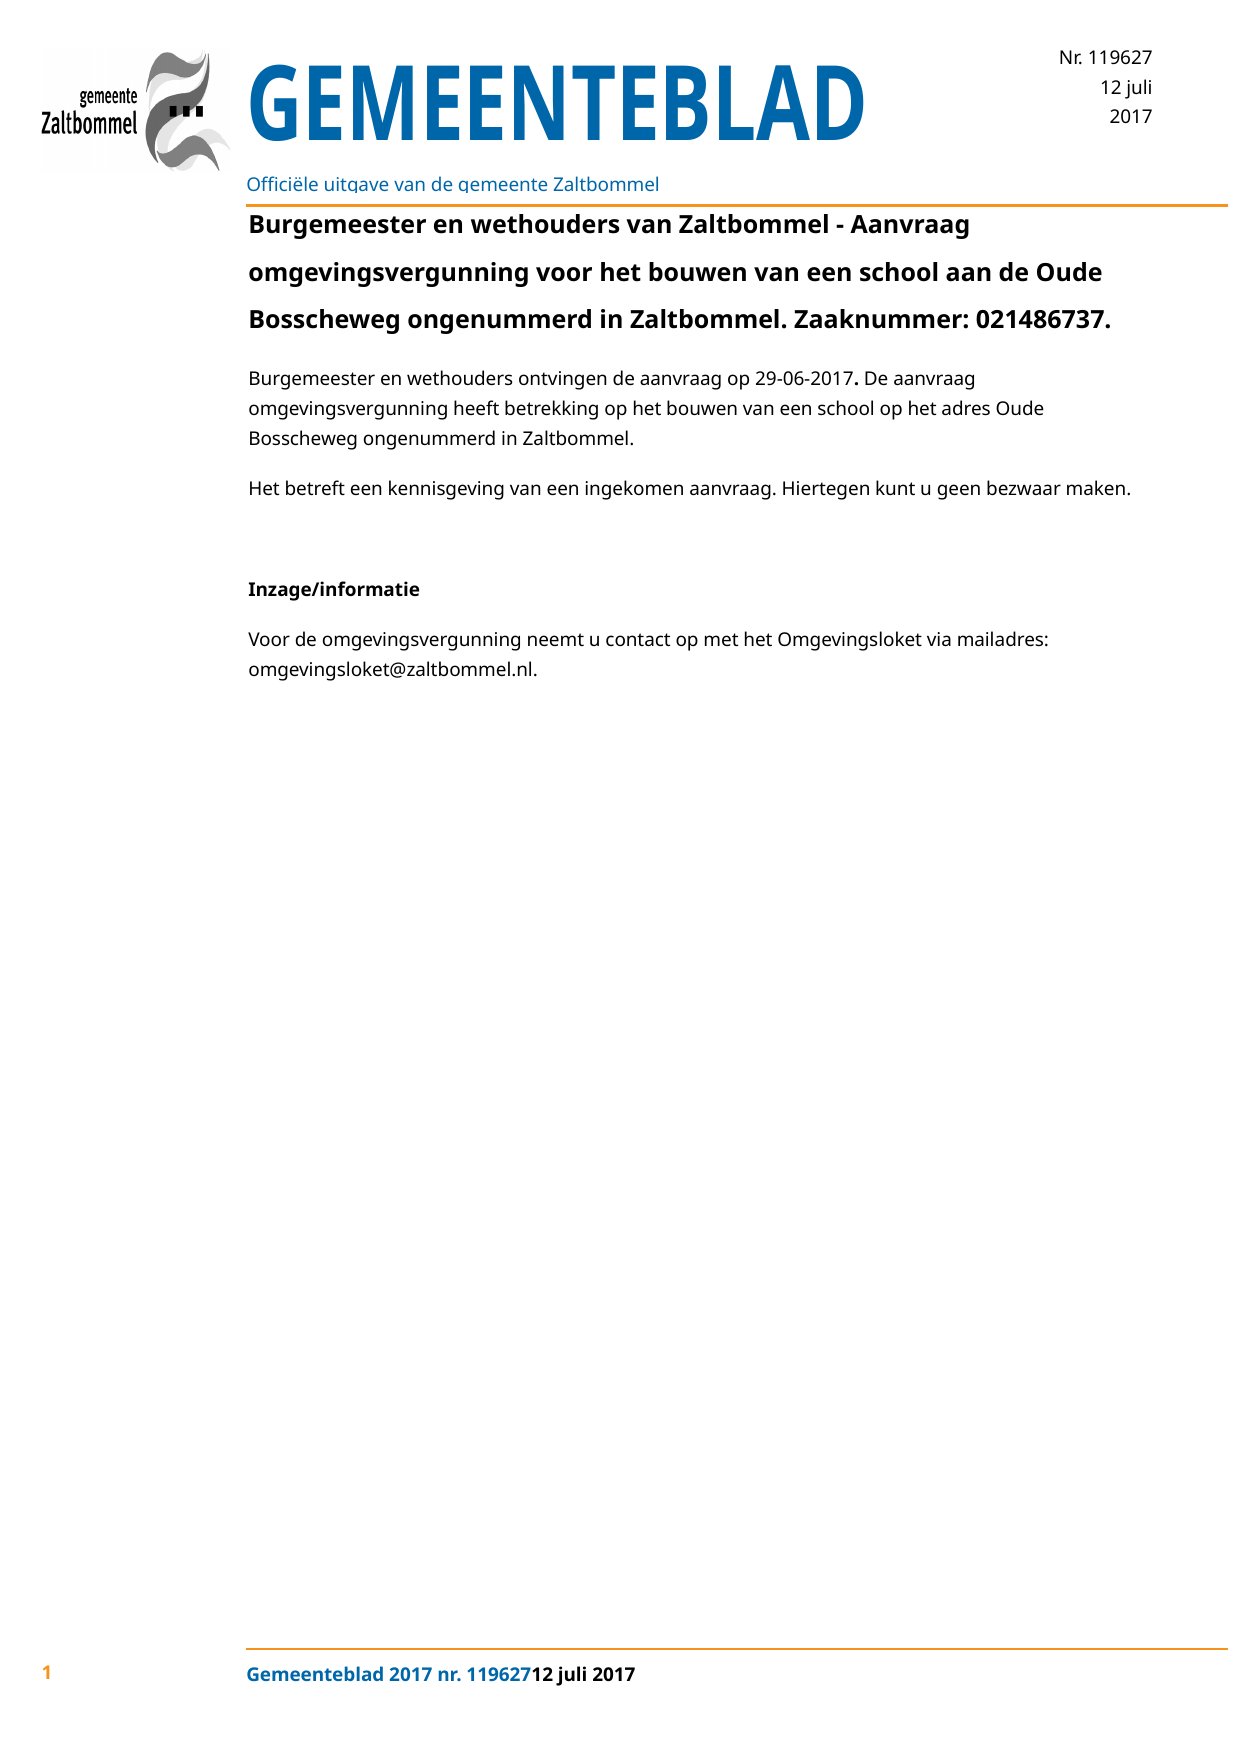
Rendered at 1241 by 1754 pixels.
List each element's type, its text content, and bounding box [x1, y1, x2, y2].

text Inzage/informatie [248, 576, 1152, 602]
text Voor de omgevingsvergunning neemt u contact op met het Omgevingsloket via mailadres: omgevingsloket@zaltbommel.nl. [248, 626, 1152, 682]
picture [41, 47, 231, 172]
text Burgemeester en wethouders ontvingen de aanvraag op 29-06-2017. De aanvraag omgevingsvergunning heeft betrekking op het bouwen van een school op het adres Oude Bosscheweg ongenummerd in Zaltbommel. [248, 366, 1152, 450]
text Het betreft een kennisgeving van een ingekomen aanvraag. Hiertegen kunt u geen bezwaar maken. [248, 475, 1152, 501]
text Burgemeester en wethouders van Zaltbommel - Aanvraag omgevingsvergunning voor het bouwen van een school aan de Oude Bosscheweg ongenummerd in Zaltbommel. Zaaknummer: 021486737. [248, 207, 1152, 336]
